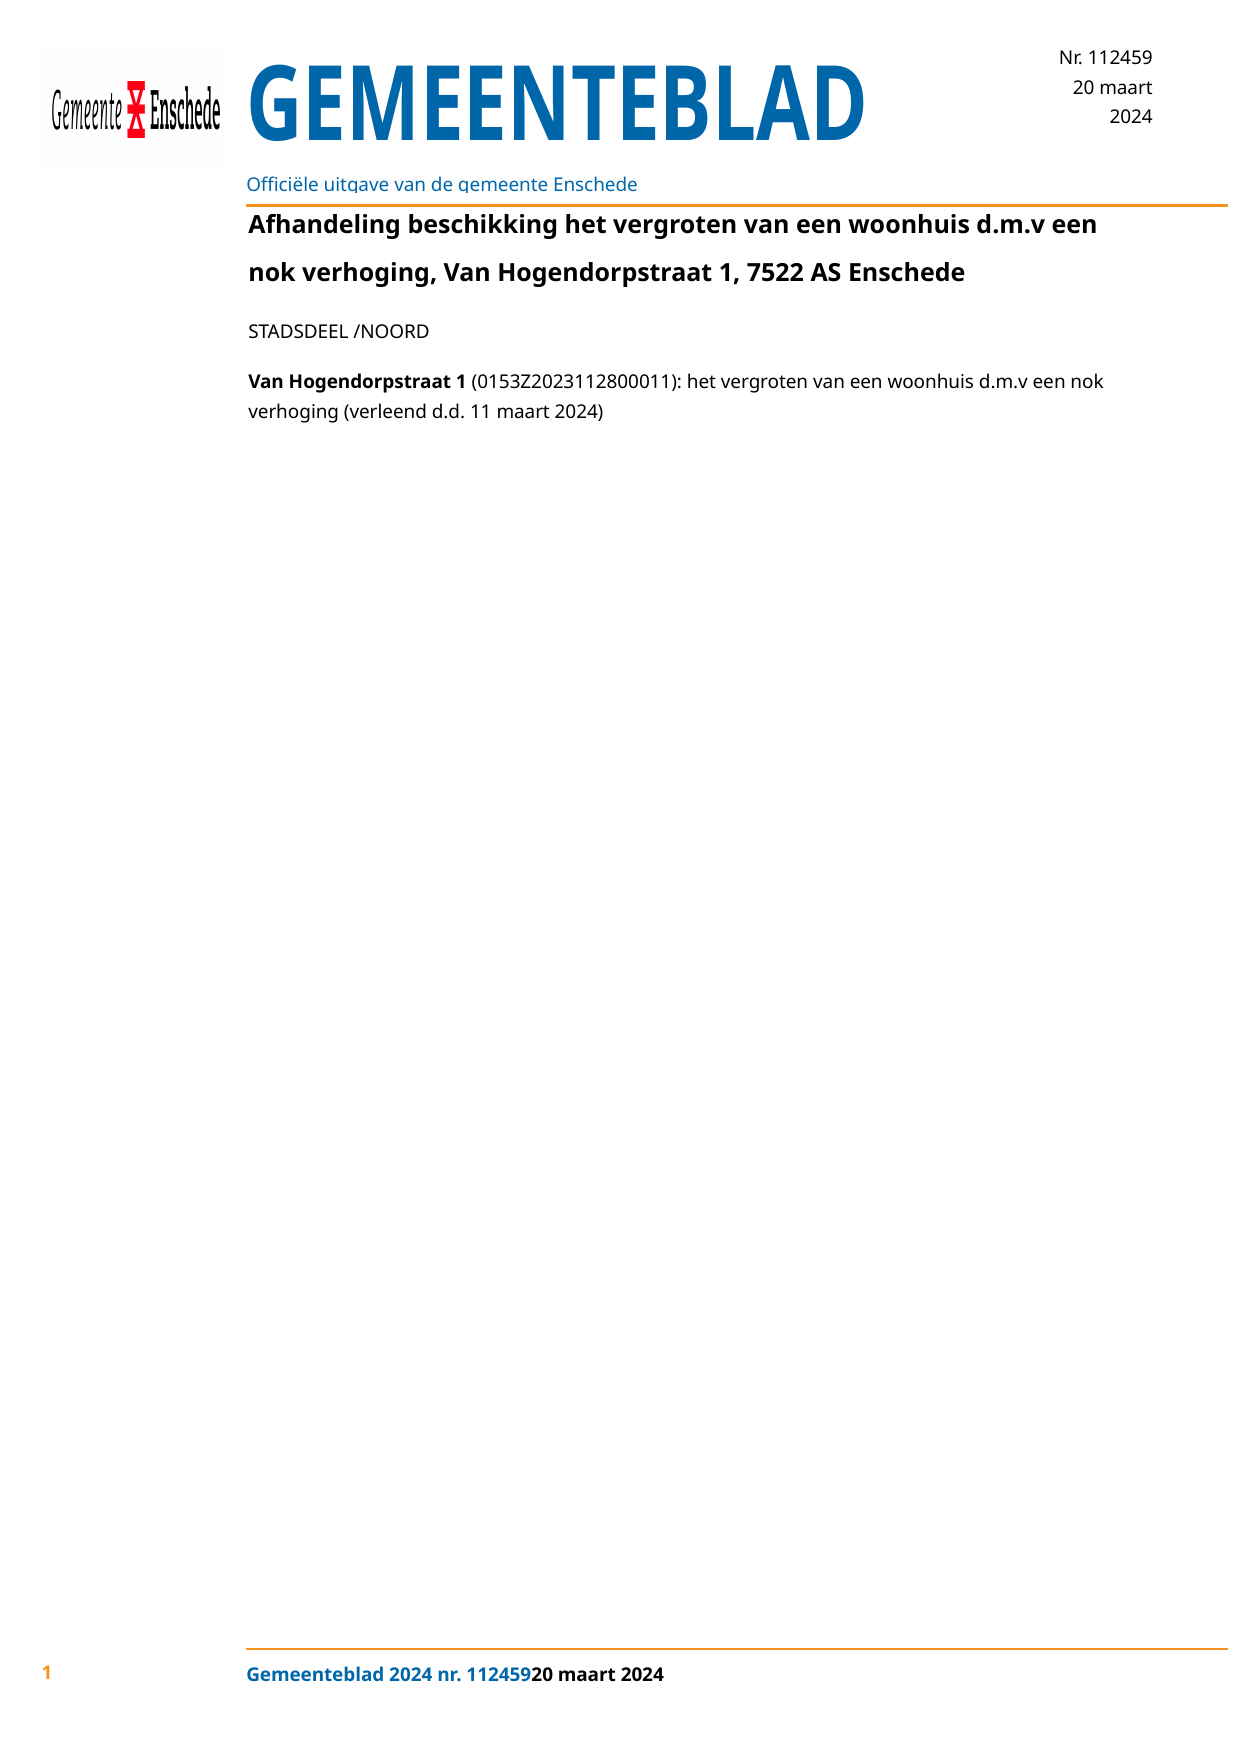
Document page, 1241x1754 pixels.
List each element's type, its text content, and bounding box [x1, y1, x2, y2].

picture [41, 47, 231, 172]
text Van Hogendorpstraat 1 (0153Z2023112800011): het vergroten van een woonhuis d.m.v een nok verhoging (verleend d.d. 11 maart 2024) [248, 368, 1152, 424]
text STADSDEEL /NOORD [248, 318, 1152, 344]
text Afhandeling beschikking het vergroten van een woonhuis d.m.v een nok verhoging, Van Hogendorpstraat 1, 7522 AS Enschede [248, 207, 1152, 288]
